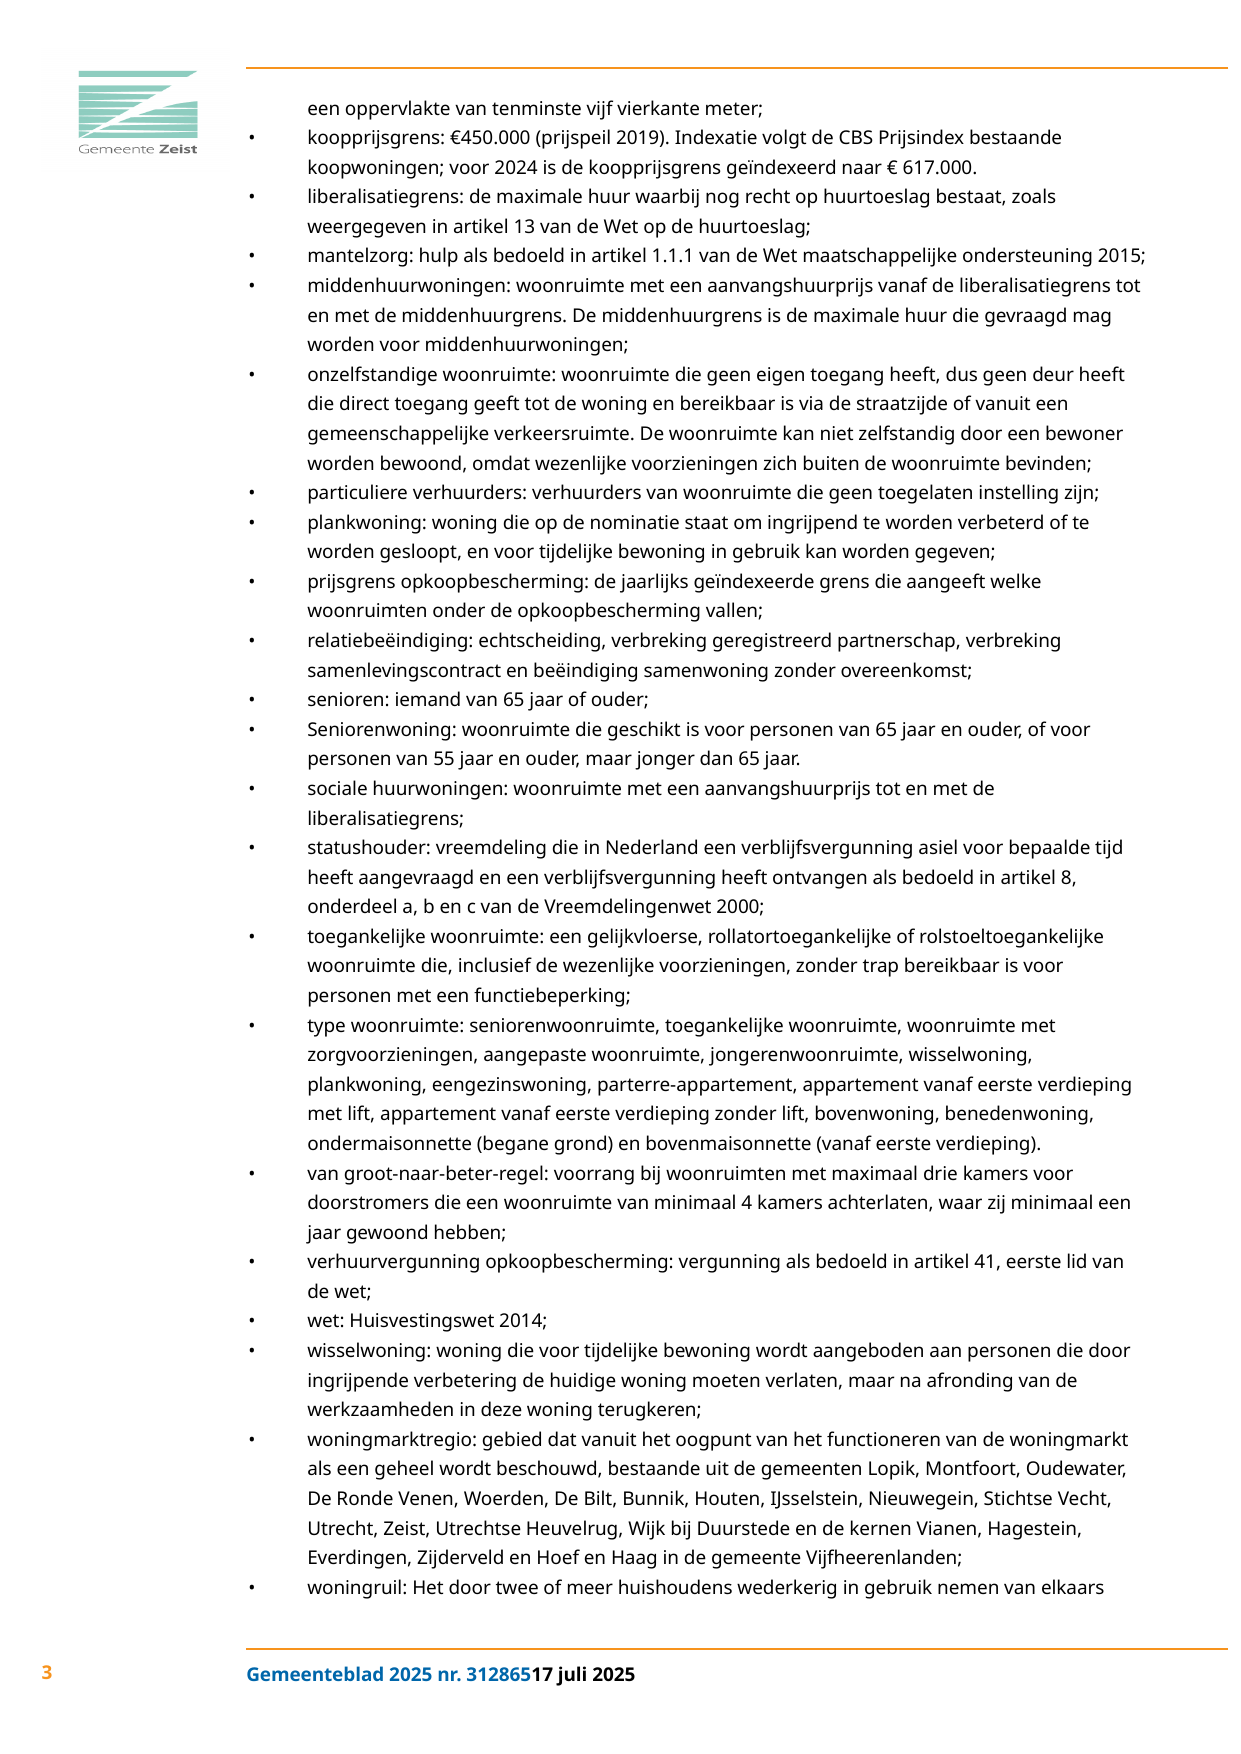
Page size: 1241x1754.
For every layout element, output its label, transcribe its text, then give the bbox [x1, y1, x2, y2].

list liberalisatiegrens: de maximale huur waarbij nog recht op huurtoeslag bestaat, zoals weergegeven in artikel 13 van de Wet op de huurtoeslag; [248, 183, 1152, 239]
list mantelzorg: hulp als bedoeld in artikel 1.1.1 van de Wet maatschappelijke ondersteuning 2015; [248, 243, 1152, 268]
list een oppervlakte van tenminste vijf vierkante meter; [248, 95, 1152, 121]
list verhuurvergunning opkoopbescherming: vergunning als bedoeld in artikel 41, eerste lid van de wet; [248, 1248, 1152, 1304]
list woningmarktregio: gebied dat vanuit het oogpunt van het functioneren van de woningmarkt als een geheel wordt beschouwd, bestaande uit de gemeenten Lopik, Montfoort, Oudewater, De Ronde Venen, Woerden, De Bilt, Bunnik, Houten, IJsselstein, Nieuwegein, Stichtse Vecht, Utrecht, Zeist, Utrechtse Heuvelrug, Wijk bij Duurstede en de kernen Vianen, Hagestein, Everdingen, Zijderveld en Hoef en Haag in de gemeente Vijfheerenlanden; [248, 1426, 1152, 1570]
list prijsgrens opkoopbescherming: de jaarlijks geïndexeerde grens die aangeeft welke woonruimten onder de opkoopbescherming vallen; [248, 568, 1152, 623]
list wisselwoning: woning die voor tijdelijke bewoning wordt aangeboden aan personen die door ingrijpende verbetering de huidige woning moeten verlaten, maar na afronding van de werkzaamheden in deze woning terugkeren; [248, 1337, 1152, 1422]
list relatiebeëindiging: echtscheiding, verbreking geregistreerd partnerschap, verbreking samenlevingscontract en beëindiging samenwoning zonder overeenkomst; [248, 627, 1152, 683]
list middenhuurwoningen: woonruimte met een aanvangshuurprijs vanaf de liberalisatiegrens tot en met de middenhuurgrens. De middenhuurgrens is de maximale huur die gevraagd mag worden voor middenhuurwoningen; [248, 272, 1152, 357]
list onzelfstandige woonruimte: woonruimte die geen eigen toegang heeft, dus geen deur heeft die direct toegang geeft tot de woning en bereikbaar is via de straatzijde of vanuit een gemeenschappelijke verkeersruimte. De woonruimte kan niet zelfstandig door een bewoner worden bewoond, omdat wezenlijke voorzieningen zich buiten de woonruimte bevinden; [248, 361, 1152, 476]
list van groot-naar-beter-regel: voorrang bij woonruimten met maximaal drie kamers voor doorstromers die een woonruimte van minimaal 4 kamers achterlaten, waar zij minimaal een jaar gewoond hebben; [248, 1160, 1152, 1245]
list senioren: iemand van 65 jaar of ouder; [248, 686, 1152, 712]
list sociale huurwoningen: woonruimte met een aanvangshuurprijs tot en met de liberalisatiegrens; [248, 775, 1152, 831]
list statushouder: vreemdeling die in Nederland een verblijfsvergunning asiel voor bepaalde tijd heeft aangevraagd en een verblijfsvergunning heeft ontvangen als bedoeld in artikel 8, onderdeel a, b en c van de Vreemdelingenwet 2000; [248, 834, 1152, 919]
list Seniorenwoning: woonruimte die geschikt is voor personen van 65 jaar en ouder, of voor personen van 55 jaar en ouder, maar jonger dan 65 jaar. [248, 716, 1152, 771]
list plankwoning: woning die op de nominatie staat om ingrijpend te worden verbeterd of te worden gesloopt, en voor tijdelijke bewoning in gebruik kan worden gegeven; [248, 509, 1152, 564]
list particuliere verhuurders: verhuurders van woonruimte die geen toegelaten instelling zijn; [248, 479, 1152, 505]
picture [41, 47, 231, 172]
list koopprijsgrens: €450.000 (prijspeil 2019). Indexatie volgt de CBS Prijsindex bestaande koopwoningen; voor 2024 is de koopprijsgrens geïndexeerd naar € 617.000. [248, 124, 1152, 180]
list type woonruimte: seniorenwoonruimte, toegankelijke woonruimte, woonruimte met zorgvoorzieningen, aangepaste woonruimte, jongerenwoonruimte, wisselwoning, plankwoning, eengezinswoning, parterre-appartement, appartement vanaf eerste verdieping met lift, appartement vanaf eerste verdieping zonder lift, bovenwoning, benedenwoning, ondermaisonnette (begane grond) en bovenmaisonnette (vanaf eerste verdieping). [248, 1012, 1152, 1156]
list wet: Huisvestingswet 2014; [248, 1308, 1152, 1333]
list toegankelijke woonruimte: een gelijkvloerse, rollatortoegankelijke of rolstoeltoegankelijke woonruimte die, inclusief de wezenlijke voorzieningen, zonder trap bereikbaar is voor personen met een functiebeperking; [248, 923, 1152, 1008]
list woningruil: Het door twee of meer huishoudens wederkerig in gebruik nemen van elkaars [248, 1574, 1152, 1600]
